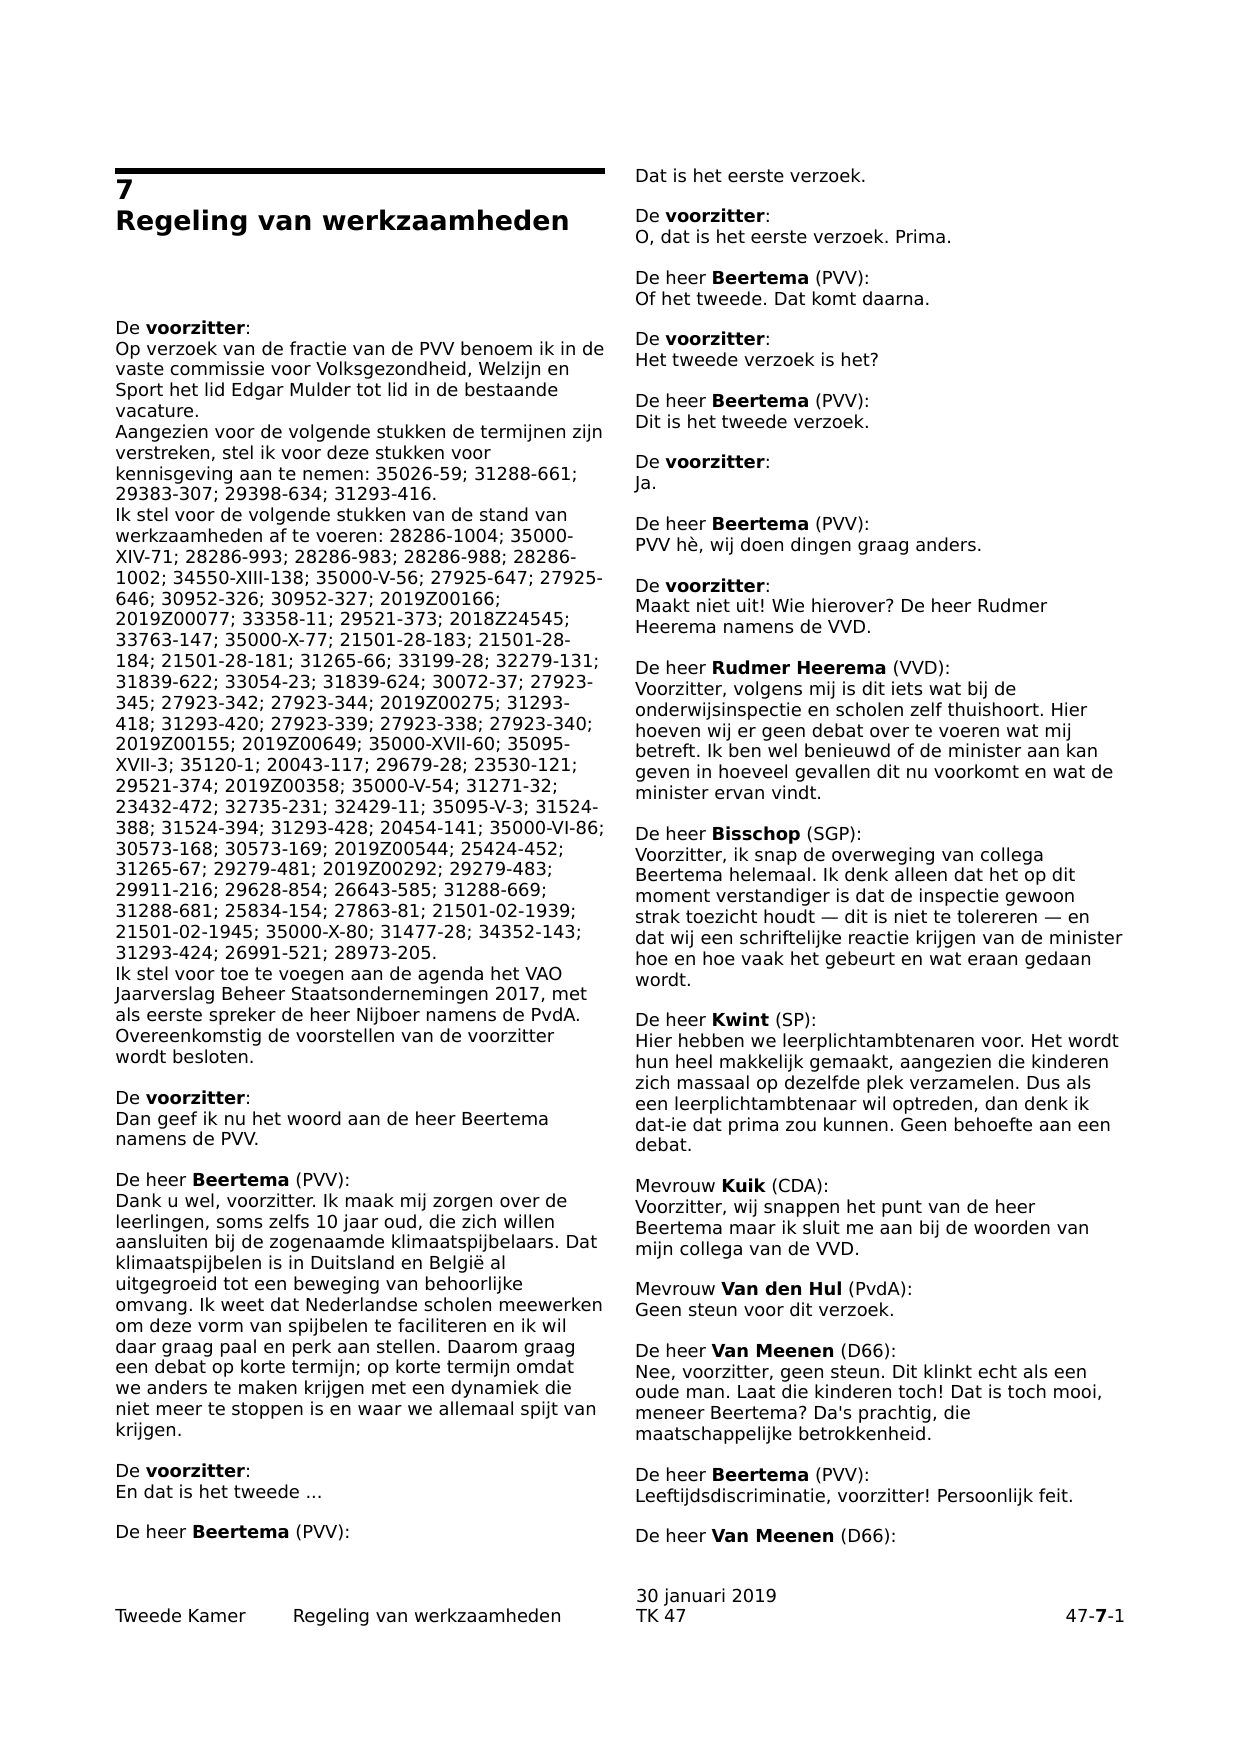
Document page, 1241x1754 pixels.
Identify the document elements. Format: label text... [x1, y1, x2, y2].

text Nee, voorzitter, geen steun. Dit klinkt echt als een oude man. Laat die kinderen toch! Dat is toch mooi, meneer Beertema? Da's prachtig, die maatschappelijke betrokkenheid. [635, 1361, 1125, 1445]
text Of het tweede. Dat komt daarna. [635, 288, 1125, 309]
text Geen steun voor dit verzoek. [635, 1300, 1125, 1321]
text Mevrouw Kuik (CDA): [635, 1176, 1125, 1197]
text De voorzitter: [115, 1461, 605, 1481]
text De heer Beertema (PVV): [635, 1465, 1125, 1486]
text Het tweede verzoek is het? [635, 350, 1125, 371]
text PVV hè, wij doen dingen graag anders. [635, 535, 1125, 556]
text Aangezien voor de volgende stukken de termijnen zijn verstreken, stel ik voor deze stukken voor kennisgeving aan te nemen: 35026-59; 31288-661; 29383-307; 29398-634; 31293-416. [115, 422, 605, 505]
text De heer Kwint (SP): [635, 1010, 1125, 1031]
text Hier hebben we leerplichtambtenaren voor. Het wordt hun heel makkelijk gemaakt, aangezien die kinderen zich massaal op dezelfde plek verzamelen. Dus als een leerplichtambtenaar wil optreden, dan denk ik dat-ie dat prima zou kunnen. Geen behoefte aan een debat. [635, 1031, 1125, 1156]
text De heer Van Meenen (D66): [635, 1341, 1125, 1361]
text En dat is het tweede ... [115, 1481, 605, 1502]
title 7 Regeling van werkzaamheden [115, 174, 605, 237]
text De voorzitter: [115, 318, 605, 338]
text Maakt niet uit! Wie hierover? De heer Rudmer Heerema namens de VVD. [635, 596, 1125, 638]
text Dank u wel, voorzitter. Ik maak mij zorgen over de leerlingen, soms zelfs 10 jaar oud, die zich willen aansluiten bij de zogenaamde klimaatspijbelaars. Dat klimaatspijbelen is in Duitsland en België al uitgegroeid tot een beweging van behoorlijke omvang. Ik weet dat Nederlandse scholen meewerken om deze vorm van spijbelen te faciliteren en ik wil daar graag paal en perk aan stellen. Daarom graag een debat op korte termijn; op korte termijn omdat we anders te maken krijgen met een dynamiek die niet meer te stoppen is en waar we allemaal spijt van krijgen. [115, 1191, 605, 1441]
text De heer Beertema (PVV): [635, 268, 1125, 288]
text Overeenkomstig de voorstellen van de voorzitter wordt besloten. [115, 1026, 605, 1067]
text De voorzitter: [115, 1087, 605, 1108]
text Dan geef ik nu het woord aan de heer Beertema namens de PVV. [115, 1108, 605, 1150]
text Dat is het eerste verzoek. [635, 165, 1125, 186]
text Ik stel voor de volgende stukken van de stand van werkzaamheden af te voeren: 28286-1004; 35000-XIV-71; 28286-993; 28286-983; 28286-988; 28286-1002; 34550-XIII-138; 35000-V-56; 27925-647; 27925-646; 30952-326; 30952-327; 2019Z00166; 2019Z00077; 33358-11; 29521-373; 2018Z24545; 33763-147; 35000-X-77; 21501-28-183; 21501-28-184; 21501-28-181; 31265-66; 33199-28; 32279-131; 31839-622; 33054-23; 31839-624; 30072-37; 27923-345; 27923-342; 27923-344; 2019Z00275; 31293-418; 31293-420; 27923-339; 27923-338; 27923-340; 2019Z00155; 2019Z00649; 35000-XVII-60; 35095-XVII-3; 35120-1; 20043-117; 29679-28; 23530-121; 29521-374; 2019Z00358; 35000-V-54; 31271-32; 23432-472; 32735-231; 32429-11; 35095-V-3; 31524-388; 31524-394; 31293-428; 20454-141; 35000-VI-86; 30573-168; 30573-169; 2019Z00544; 25424-452; 31265-67; 29279-481; 2019Z00292; 29279-483; 29911-216; 29628-854; 26643-585; 31288-669; 31288-681; 25834-154; 27863-81; 21501-02-1939; 21501-02-1945; 35000-X-80; 31477-28; 34352-143; 31293-424; 26991-521; 28973-205. [115, 505, 605, 963]
text Voorzitter, volgens mij is dit iets wat bij de onderwijsinspectie en scholen zelf thuishoort. Hier hoeven wij er geen debat over te voeren wat mij betreft. Ik ben wel benieuwd of de minister aan kan geven in hoeveel gevallen dit nu voorkomt en wat de minister ervan vindt. [635, 679, 1125, 804]
text Voorzitter, ik snap de overweging van collega Beertema helemaal. Ik denk alleen dat het op dit moment verstandiger is dat de inspectie gewoon strak toezicht houdt — dit is niet te tolereren — en dat wij een schriftelijke reactie krijgen van de minister hoe en hoe vaak het gebeurt en wat eraan gedaan wordt. [635, 844, 1125, 990]
text Ik stel voor toe te voegen aan de agenda het VAO Jaarverslag Beheer Staatsondernemingen 2017, met als eerste spreker de heer Nijboer namens de PvdA. [115, 963, 605, 1026]
text De heer Rudmer Heerema (VVD): [635, 658, 1125, 679]
text Dit is het tweede verzoek. [635, 412, 1125, 432]
text Leeftijdsdiscriminatie, voorzitter! Persoonlijk feit. [635, 1486, 1125, 1506]
text De heer Beertema (PVV): [635, 514, 1125, 535]
text De heer Van Meenen (D66): [635, 1526, 1125, 1547]
text De heer Beertema (PVV): [635, 391, 1125, 412]
text Voorzitter, wij snappen het punt van de heer Beertema maar ik sluit me aan bij de woorden van mijn collega van de VVD. [635, 1197, 1125, 1259]
text De voorzitter: [635, 452, 1125, 473]
text O, dat is het eerste verzoek. Prima. [635, 227, 1125, 248]
text Ja. [635, 473, 1125, 494]
text Mevrouw Van den Hul (PvdA): [635, 1279, 1125, 1300]
text De voorzitter: [635, 329, 1125, 350]
text De heer Bisschop (SGP): [635, 824, 1125, 844]
text De heer Beertema (PVV): [115, 1170, 605, 1191]
text De heer Beertema (PVV): [115, 1522, 605, 1543]
text De voorzitter: [635, 576, 1125, 596]
text De voorzitter: [635, 206, 1125, 227]
text Op verzoek van de fractie van de PVV benoem ik in de vaste commissie voor Volksgezondheid, Welzijn en Sport het lid Edgar Mulder tot lid in de bestaande vacature. [115, 338, 605, 422]
